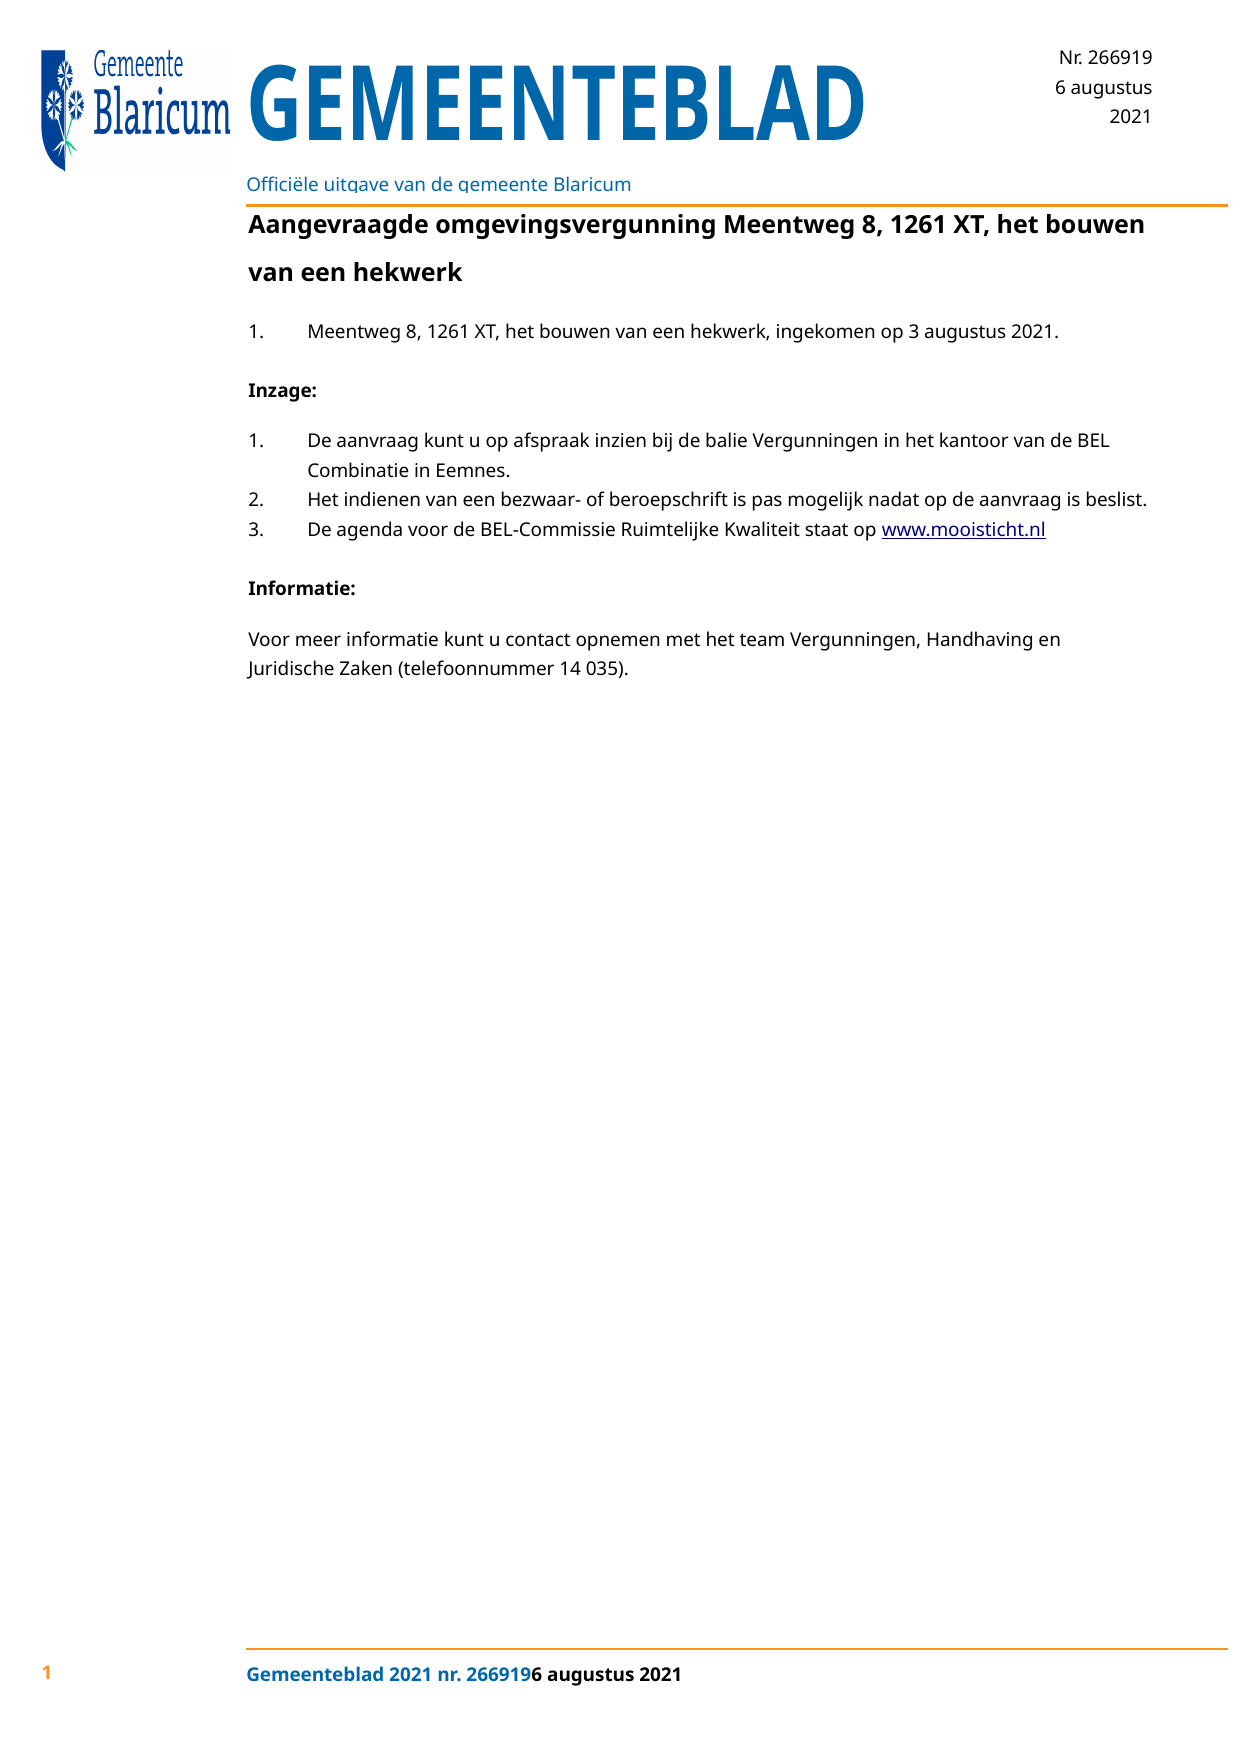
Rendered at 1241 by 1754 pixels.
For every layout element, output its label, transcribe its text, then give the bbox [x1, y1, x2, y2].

text Aangevraagde omgevingsvergunning Meentweg 8, 1261 XT, het bouwen van een hekwerk [248, 207, 1152, 288]
list Meentweg 8, 1261 XT, het bouwen van een hekwerk, ingekomen op 3 augustus 2021. [248, 318, 1152, 344]
list De agenda voor de BEL-Commissie Ruimtelijke Kwaliteit staat op www.mooisticht.nl [248, 516, 1152, 542]
text Inzage: [248, 377, 1152, 403]
text Informatie: [248, 575, 1152, 601]
list De aanvraag kunt u op afspraak inzien bij de balie Vergunningen in het kantoor van de BEL Combinatie in Eemnes. [248, 427, 1152, 483]
list Het indienen van een bezwaar- of beroepschrift is pas mogelijk nadat op de aanvraag is beslist. [248, 487, 1152, 512]
picture [41, 47, 231, 172]
text Voor meer informatie kunt u contact opnemen met het team Vergunningen, Handhaving en Juridische Zaken (telefoonnummer 14 035). [248, 626, 1152, 681]
